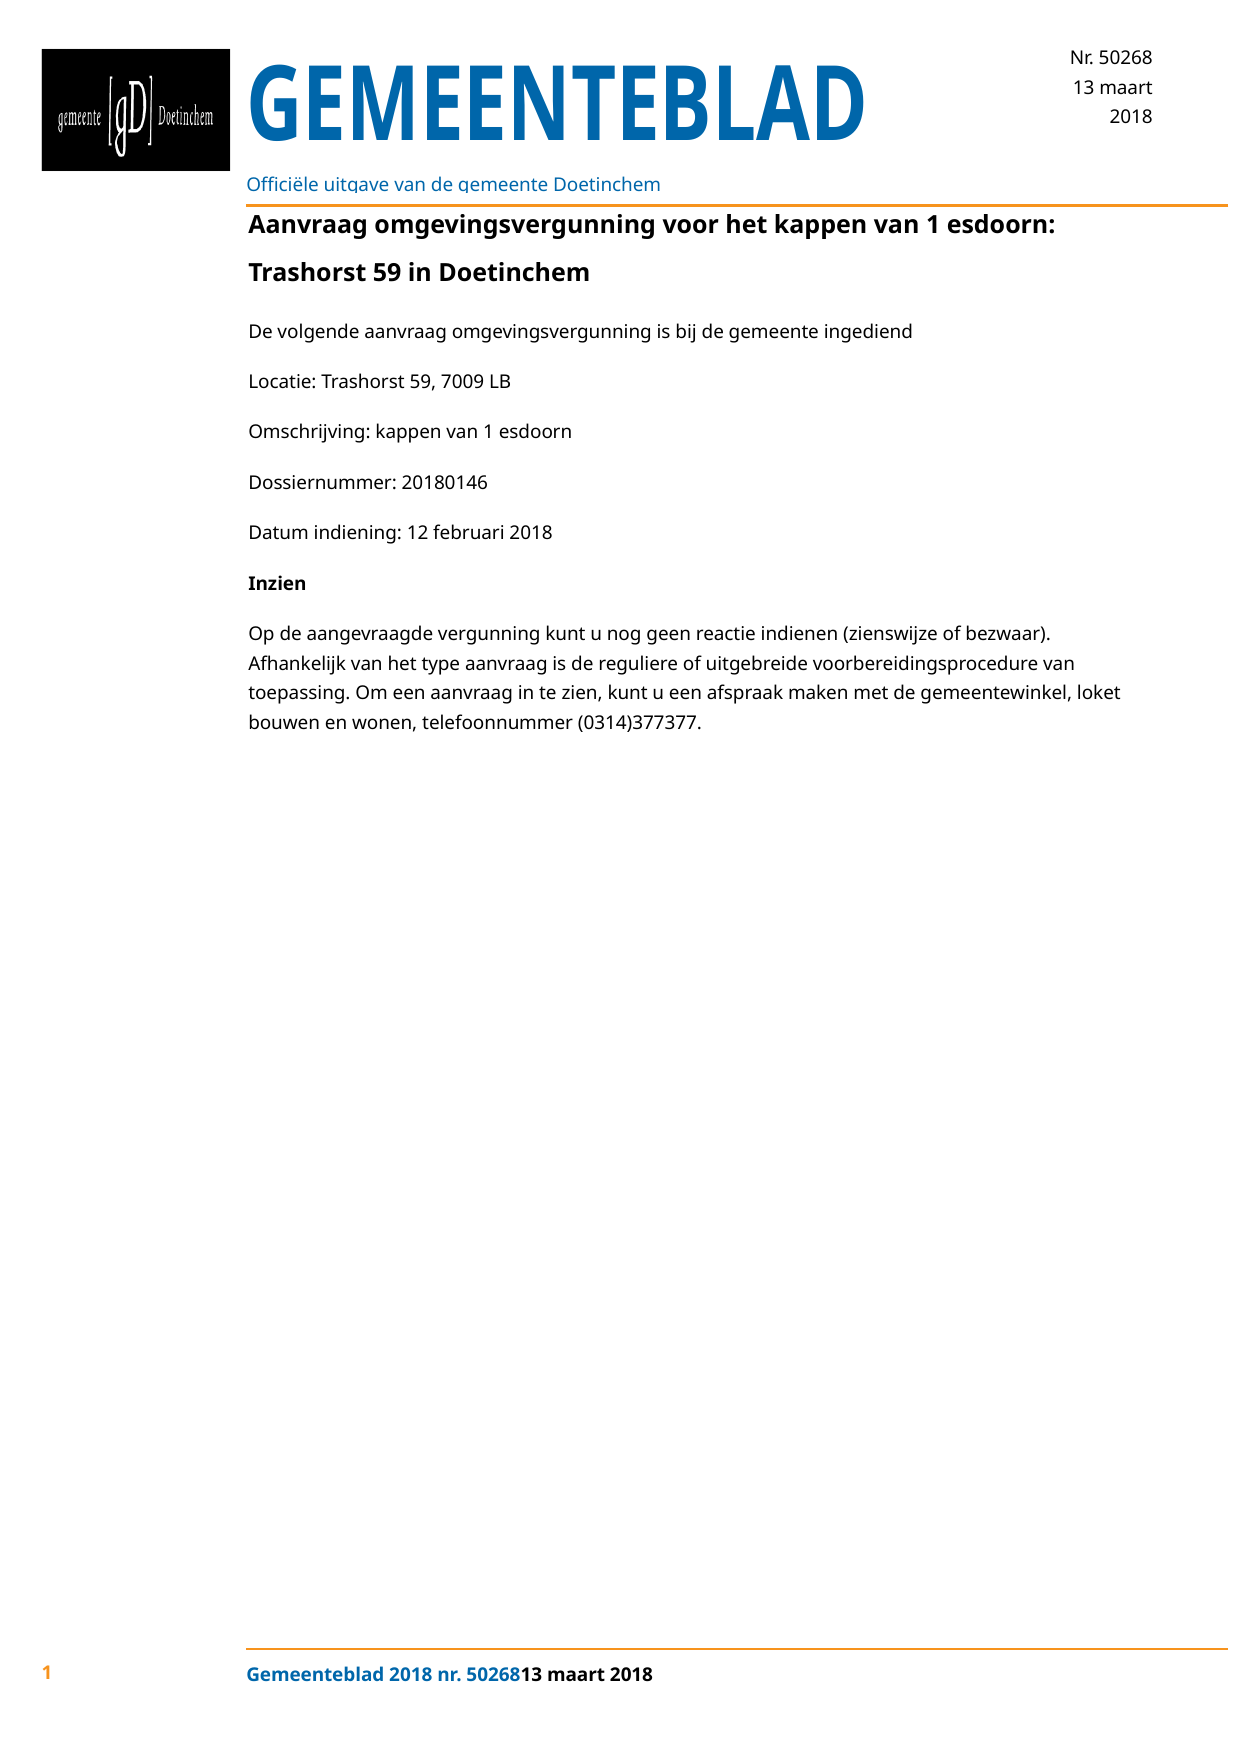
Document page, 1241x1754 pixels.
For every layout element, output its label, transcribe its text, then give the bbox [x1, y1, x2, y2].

text Omschrijving: kappen van 1 esdoorn [248, 419, 1152, 444]
text Inzien [248, 570, 1152, 596]
text Dossiernummer: 20180146 [248, 469, 1152, 495]
text De volgende aanvraag omgevingsvergunning is bij de gemeente ingediend [248, 318, 1152, 344]
text Datum indiening: 12 februari 2018 [248, 519, 1152, 545]
text Op de aangevraagde vergunning kunt u nog geen reactie indienen (zienswijze of bezwaar). Afhankelijk van het type aanvraag is de reguliere of uitgebreide voorbereidingsprocedure van toepassing. Om een aanvraag in te zien, kunt u een afspraak maken met de gemeentewinkel, loket bouwen en wonen, telefoonnummer (0314)377377. [248, 620, 1152, 735]
picture [41, 47, 231, 172]
text Aanvraag omgevingsvergunning voor het kappen van 1 esdoorn: Trashorst 59 in Doetinchem [248, 207, 1152, 288]
text Locatie: Trashorst 59, 7009 LB [248, 368, 1152, 394]
